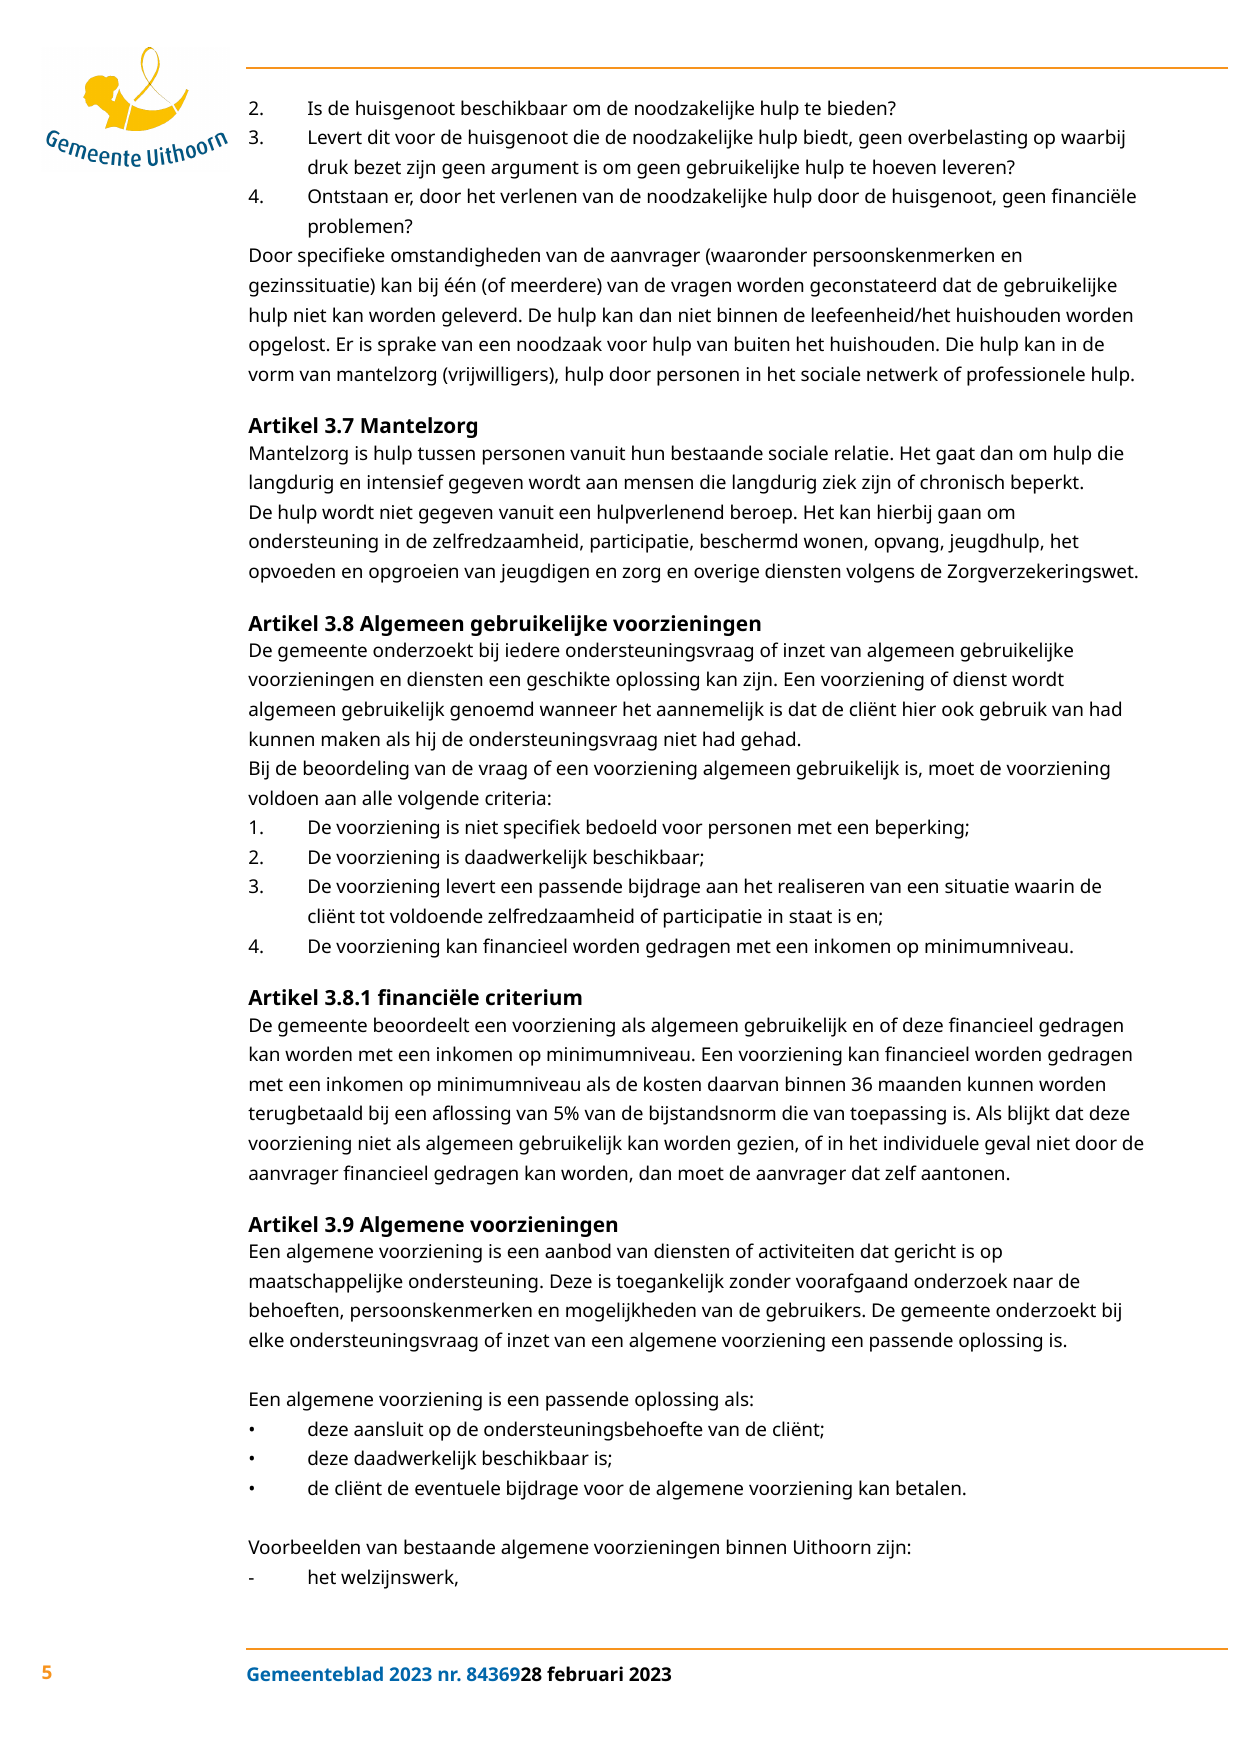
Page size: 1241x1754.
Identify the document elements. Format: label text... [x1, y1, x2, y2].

list De voorziening levert een passende bijdrage aan het realiseren van een situatie waarin de cliënt tot voldoende zelfredzaamheid of participatie in staat is en; [248, 874, 1152, 929]
text Artikel 3.7 Mantelzorg [248, 411, 1152, 440]
list De voorziening kan financieel worden gedragen met een inkomen op minimumniveau. [248, 933, 1152, 959]
text Artikel 3.8 Algemeen gebruikelijke voorzieningen [248, 609, 1152, 637]
text Voorbeelden van bestaande algemene voorzieningen binnen Uithoorn zijn: [248, 1534, 1152, 1560]
text Bij de beoordeling van de vraag of een voorziening algemeen gebruikelijk is, moet de voorziening voldoen aan alle volgende criteria: [248, 755, 1152, 811]
text Een algemene voorziening is een aanbod van diensten of activiteiten dat gericht is op maatschappelijke ondersteuning. Deze is toegankelijk zonder voorafgaand onderzoek naar de behoeften, persoonskenmerken en mogelijkheden van de gebruikers. De gemeente onderzoekt bij elke ondersteuningsvraag of inzet van een algemene voorziening een passende oplossing is. [248, 1238, 1152, 1353]
text Door specifieke omstandigheden van de aanvrager (waaronder persoonskenmerken en gezinssituatie) kan bij één (of meerdere) van de vragen worden geconstateerd dat de gebruikelijke hulp niet kan worden geleverd. De hulp kan dan niet binnen de leefeenheid/het huishouden worden opgelost. Er is sprake van een noodzaak voor hulp van buiten het huishouden. Die hulp kan in de vorm van mantelzorg (vrijwilligers), hulp door personen in het sociale netwerk of professionele hulp. [248, 243, 1152, 387]
text Artikel 3.9 Algemene voorzieningen [248, 1210, 1152, 1238]
text Artikel 3.8.1 financiële criterium [248, 983, 1152, 1012]
list het welzijnswerk, [248, 1564, 1152, 1590]
list Levert dit voor de huisgenoot die de noodzakelijke hulp biedt, geen overbelasting op waarbij druk bezet zijn geen argument is om geen gebruikelijke hulp te hoeven leveren? [248, 124, 1152, 180]
list Is de huisgenoot beschikbaar om de noodzakelijke hulp te bieden? [248, 95, 1152, 121]
list deze aansluit op de ondersteuningsbehoefte van de cliënt; [248, 1416, 1152, 1442]
list De voorziening is niet specifiek bedoeld voor personen met een beperking; [248, 814, 1152, 840]
text Een algemene voorziening is een passende oplossing als: [248, 1386, 1152, 1412]
list Ontstaan er, door het verlenen van de noodzakelijke hulp door de huisgenoot, geen financiële problemen? [248, 183, 1152, 239]
list deze daadwerkelijk beschikbaar is; [248, 1446, 1152, 1471]
text De gemeente onderzoekt bij iedere ondersteuningsvraag of inzet van algemeen gebruikelijke voorzieningen en diensten een geschikte oplossing kan zijn. Een voorziening of dienst wordt algemeen gebruikelijk genoemd wanneer het aannemelijk is dat de cliënt hier ook gebruik van had kunnen maken als hij de ondersteuningsvraag niet had gehad. [248, 637, 1152, 752]
text De gemeente beoordeelt een voorziening als algemeen gebruikelijk en of deze financieel gedragen kan worden met een inkomen op minimumniveau. Een voorziening kan financieel worden gedragen met een inkomen op minimumniveau als de kosten daarvan binnen 36 maanden kunnen worden terugbetaald bij een aflossing van 5% van de bijstandsnorm die van toepassing is. Als blijkt dat deze voorziening niet als algemeen gebruikelijk kan worden gezien, of in het individuele geval niet door de aanvrager financieel gedragen kan worden, dan moet de aanvrager dat zelf aantonen. [248, 1012, 1152, 1185]
list de cliënt de eventuele bijdrage voor de algemene voorziening kan betalen. [248, 1475, 1152, 1501]
text De hulp wordt niet gegeven vanuit een hulpverlenend beroep. Het kan hierbij gaan om ondersteuning in de zelfredzaamheid, participatie, beschermd wonen, opvang, jeugdhulp, het opvoeden en opgroeien van jeugdigen en zorg en overige diensten volgens de Zorgverzekeringswet. [248, 499, 1152, 584]
list De voorziening is daadwerkelijk beschikbaar; [248, 844, 1152, 870]
text Mantelzorg is hulp tussen personen vanuit hun bestaande sociale relatie. Het gaat dan om hulp die langdurig en intensief gegeven wordt aan mensen die langdurig ziek zijn of chronisch beperkt. [248, 440, 1152, 495]
picture [41, 47, 231, 172]
